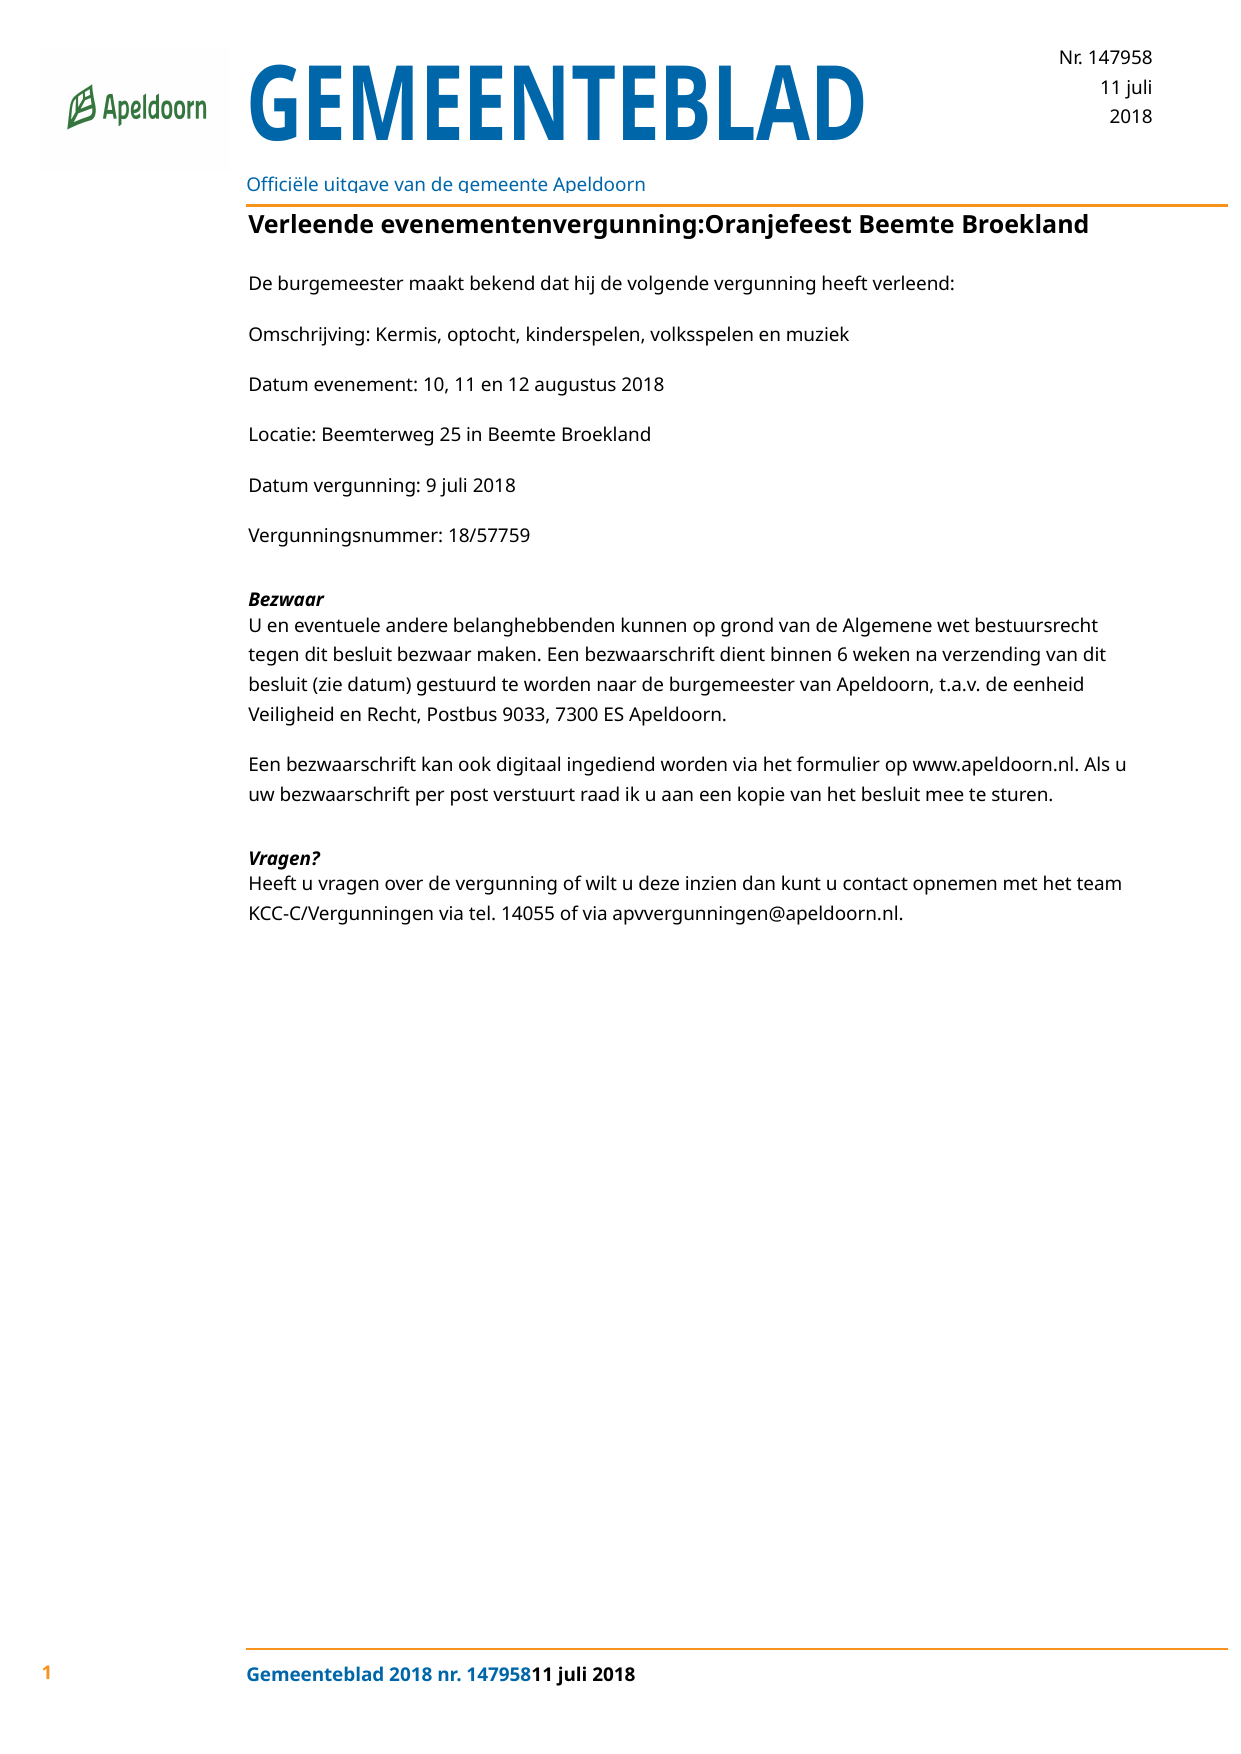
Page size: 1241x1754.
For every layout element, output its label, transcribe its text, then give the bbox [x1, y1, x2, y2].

text De burgemeester maakt bekend dat hij de volgende vergunning heeft verleend: [248, 270, 1152, 296]
text Verleende evenementenvergunning:Oranjefeest Beemte Broekland [248, 207, 1152, 241]
text Datum vergunning: 9 juli 2018 [248, 472, 1152, 498]
text Omschrijving: Kermis, optocht, kinderspelen, volksspelen en muziek [248, 321, 1152, 346]
text Bezwaar [248, 586, 1152, 612]
text Een bezwaarschrift kan ook digitaal ingediend worden via het formulier op www.apeldoorn.nl. Als u uw bezwaarschrift per post verstuurt raad ik u aan een kopie van het besluit mee te sturen. [248, 751, 1152, 807]
text Vergunningsnummer: 18/57759 [248, 522, 1152, 548]
text Locatie: Beemterweg 25 in Beemte Broekland [248, 422, 1152, 447]
text Heeft u vragen over de vergunning of wilt u deze inzien dan kunt u contact opnemen met het team KCC-C/Vergunningen via tel. 14055 of via apvvergunningen@apeldoorn.nl. [248, 871, 1152, 926]
text Datum evenement: 10, 11 en 12 augustus 2018 [248, 371, 1152, 397]
picture [41, 47, 231, 172]
text U en eventuele andere belanghebbenden kunnen op grond van de Algemene wet bestuursrecht tegen dit besluit bezwaar maken. Een bezwaarschrift dient binnen 6 weken na verzending van dit besluit (zie datum) gestuurd te worden naar de burgemeester van Apeldoorn, t.a.v. de eenheid Veiligheid en Recht, Postbus 9033, 7300 ES Apeldoorn. [248, 612, 1152, 727]
text Vragen? [248, 845, 1152, 871]
